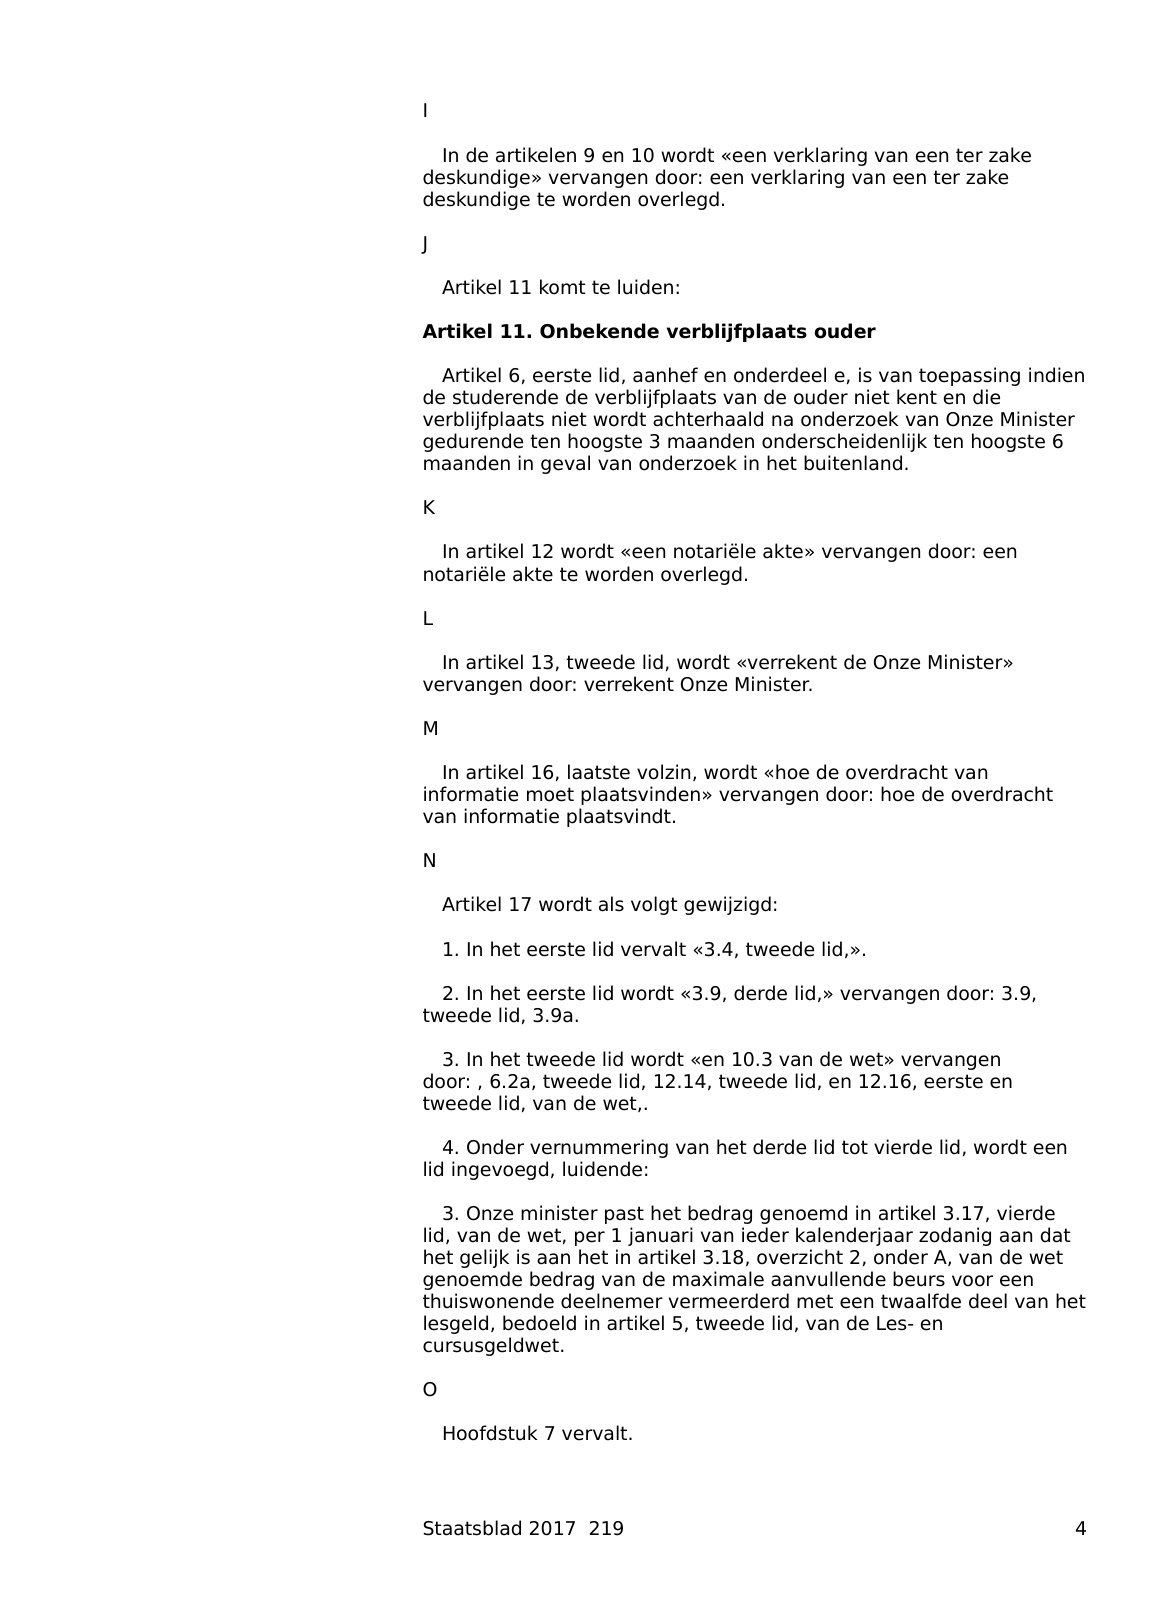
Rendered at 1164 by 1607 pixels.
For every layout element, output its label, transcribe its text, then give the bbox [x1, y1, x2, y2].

text 1. In het eerste lid vervalt «3.4, tweede lid,». [422, 938, 1087, 961]
subtitle Artikel 11. Onbekende verblijfplaats ouder [422, 321, 1087, 343]
text Artikel 11 komt te luiden: [422, 277, 1087, 299]
text L [422, 608, 1087, 629]
text In artikel 13, tweede lid, wordt «verrekent de Onze Minister» vervangen door: verrekent Onze Minister. [422, 652, 1087, 696]
text Artikel 17 wordt als volgt gewijzigd: [422, 894, 1087, 916]
text O [422, 1379, 1087, 1401]
text I [422, 100, 1087, 122]
text Artikel 6, eerste lid, aanhef en onderdeel e, is van toepassing indien de studerende de verblijfplaats van de ouder niet kent en die verblijfplaats niet wordt achterhaald na onderzoek van Onze Minister gedurende ten hoogste 3 maanden onderscheidenlijk ten hoogste 6 maanden in geval van onderzoek in het buitenland. [422, 365, 1087, 475]
text 3. In het tweede lid wordt «en 10.3 van de wet» vervangen door: , 6.2a, tweede lid, 12.14, tweede lid, en 12.16, eerste en tweede lid, van de wet,. [422, 1049, 1087, 1115]
text In de artikelen 9 en 10 wordt «een verklaring van een ter zake deskundige» vervangen door: een verklaring van een ter zake deskundige te worden overlegd. [422, 144, 1087, 211]
text J [422, 233, 1087, 255]
text 2. In het eerste lid wordt «3.9, derde lid,» vervangen door: 3.9, tweede lid, 3.9a. [422, 983, 1087, 1027]
text N [422, 850, 1087, 872]
text M [422, 718, 1087, 740]
text K [422, 497, 1087, 519]
text 3. Onze minister past het bedrag genoemd in artikel 3.17, vierde lid, van de wet, per 1 januari van ieder kalenderjaar zodanig aan dat het gelijk is aan het in artikel 3.18, overzicht 2, onder A, van de wet genoemde bedrag van de maximale aanvullende beurs voor een thuiswonende deelnemer vermeerderd met een twaalfde deel van het lesgeld, bedoeld in artikel 5, tweede lid, van de Les- en cursusgeldwet. [422, 1203, 1087, 1357]
text 4. Onder vernummering van het derde lid tot vierde lid, wordt een lid ingevoegd, luidende: [422, 1137, 1087, 1181]
text Hoofdstuk 7 vervalt. [422, 1423, 1087, 1445]
text In artikel 16, laatste volzin, wordt «hoe de overdracht van informatie moet plaatsvinden» vervangen door: hoe de overdracht van informatie plaatsvindt. [422, 762, 1087, 828]
text In artikel 12 wordt «een notariële akte» vervangen door: een notariële akte te worden overlegd. [422, 541, 1087, 585]
